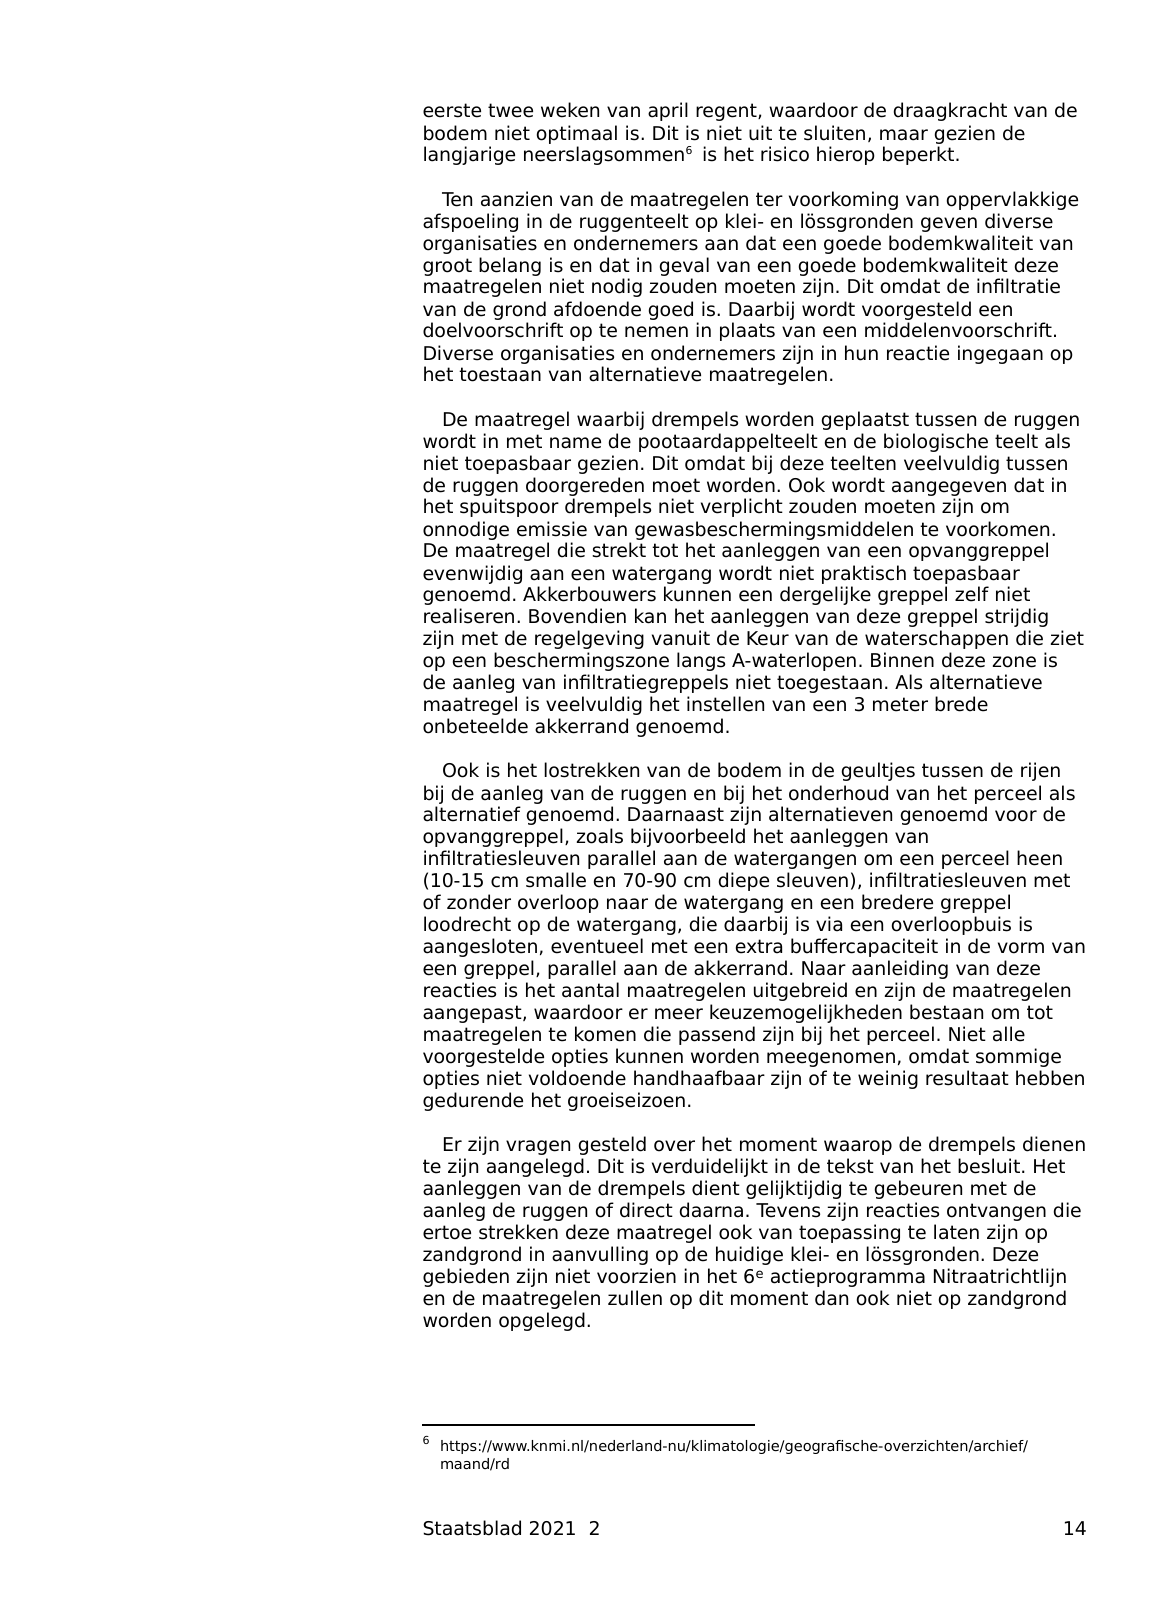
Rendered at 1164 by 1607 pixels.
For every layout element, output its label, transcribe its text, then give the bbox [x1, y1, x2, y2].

text De maatregel waarbij drempels worden geplaatst tussen de ruggen wordt in met name de pootaardappelteelt en de biologische teelt als niet toepasbaar gezien. Dit omdat bij deze teelten veelvuldig tussen de ruggen doorgereden moet worden. Ook wordt aangegeven dat in het spuitspoor drempels niet verplicht zouden moeten zijn om onnodige emissie van gewasbeschermingsmiddelen te voorkomen. De maatregel die strekt tot het aanleggen van een opvanggreppel evenwijdig aan een watergang wordt niet praktisch toepasbaar genoemd. Akkerbouwers kunnen een dergelijke greppel zelf niet realiseren. Bovendien kan het aanleggen van deze greppel strijdig zijn met de regelgeving vanuit de Keur van de waterschappen die ziet op een beschermingszone langs A-waterlopen. Binnen deze zone is de aanleg van infiltratiegreppels niet toegestaan. Als alternatieve maatregel is veelvuldig het instellen van een 3 meter brede onbeteelde akkerrand genoemd. [422, 408, 1087, 738]
text Ten aanzien van de maatregelen ter voorkoming van oppervlakkige afspoeling in de ruggenteelt op klei- en lössgronden geven diverse organisaties en ondernemers aan dat een goede bodemkwaliteit van groot belang is en dat in geval van een goede bodemkwaliteit deze maatregelen niet nodig zouden moeten zijn. Dit omdat de infiltratie van de grond afdoende goed is. Daarbij wordt voorgesteld een doelvoorschrift op te nemen in plaats van een middelenvoorschrift. Diverse organisaties en ondernemers zijn in hun reactie ingegaan op het toestaan van alternatieve maatregelen. [422, 188, 1087, 386]
text Ook is het lostrekken van de bodem in de geultjes tussen de rijen bij de aanleg van de ruggen en bij het onderhoud van het perceel als alternatief genoemd. Daarnaast zijn alternatieven genoemd voor de opvanggreppel, zoals bijvoorbeeld het aanleggen van infiltratiesleuven parallel aan de watergangen om een perceel heen (10-15 cm smalle en 70-90 cm diepe sleuven), infiltratiesleuven met of zonder overloop naar de watergang en een bredere greppel loodrecht op de watergang, die daarbij is via een overloopbuis is aangesloten, eventueel met een extra buffercapaciteit in de vorm van een greppel, parallel aan de akkerrand. Naar aanleiding van deze reacties is het aantal maatregelen uitgebreid en zijn de maatregelen aangepast, waardoor er meer keuzemogelijkheden bestaan om tot maatregelen te komen die passend zijn bij het perceel. Niet alle voorgestelde opties kunnen worden meegenomen, omdat sommige opties niet voldoende handhaafbaar zijn of te weinig resultaat hebben gedurende het groeiseizoen. [422, 760, 1087, 1112]
text eerste twee weken van april regent, waardoor de draagkracht van de bodem niet optimaal is. Dit is niet uit te sluiten, maar gezien de langjarige neerslagsommen is het risico hierop beperkt. [422, 100, 1087, 166]
text https://www.knmi.nl/nederland-nu/klimatologie/geografische-overzichten/archief/maand/rd [422, 1434, 1087, 1473]
text Er zijn vragen gesteld over het moment waarop de drempels dienen te zijn aangelegd. Dit is verduidelijkt in de tekst van het besluit. Het aanleggen van de drempels dient gelijktijdig te gebeuren met de aanleg de ruggen of direct daarna. Tevens zijn reacties ontvangen die ertoe strekken deze maatregel ook van toepassing te laten zijn op zandgrond in aanvulling op de huidige klei- en lössgronden. Deze gebieden zijn niet voorzien in het 6e actieprogramma Nitraatrichtlijn en de maatregelen zullen op dit moment dan ook niet op zandgrond worden opgelegd. [422, 1134, 1087, 1332]
